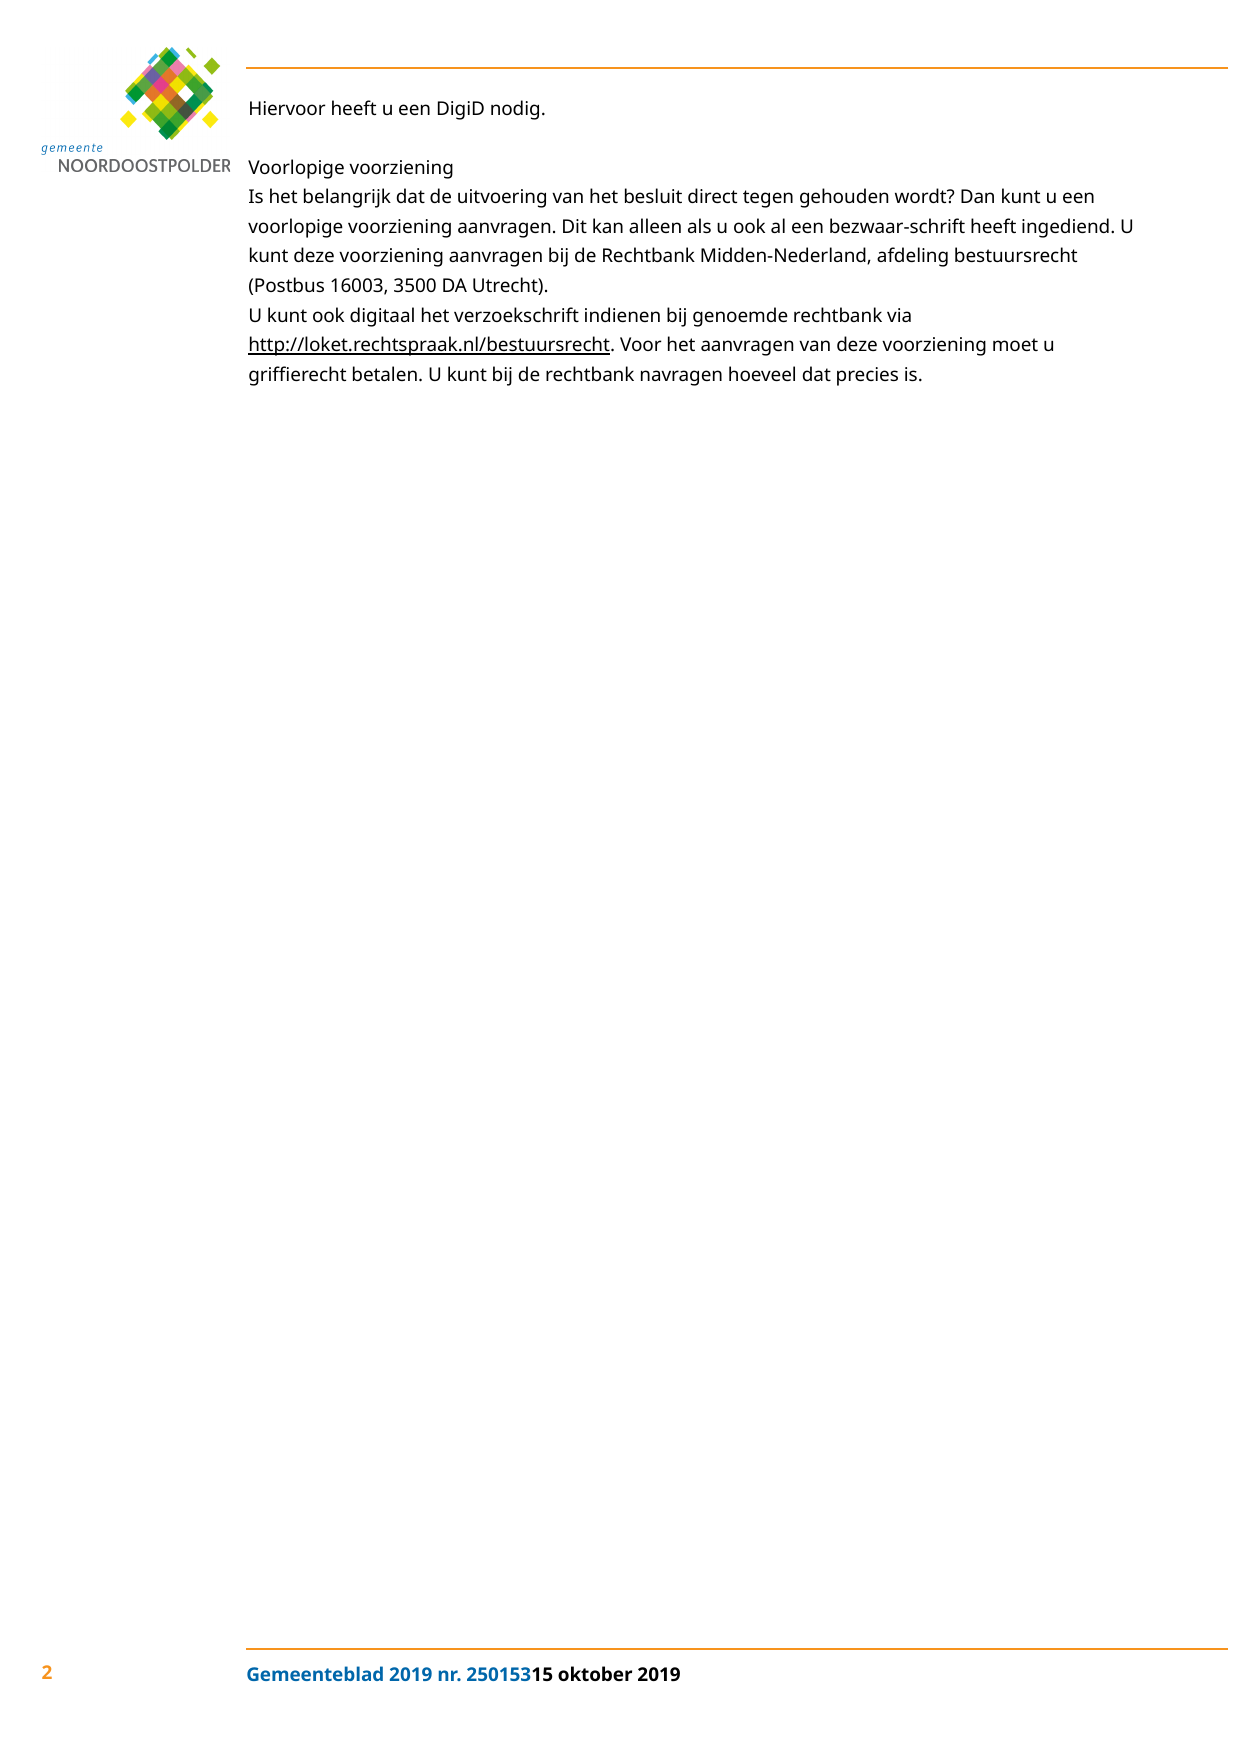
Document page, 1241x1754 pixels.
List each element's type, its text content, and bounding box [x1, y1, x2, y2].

text Hiervoor heeft u een DigiD nodig. [248, 95, 1152, 121]
picture [41, 47, 231, 172]
text U kunt ook digitaal het verzoekschrift indienen bij genoemde rechtbank via http://loket.rechtspraak.nl/bestuursrecht. Voor het aanvragen van deze voorziening moet u griffierecht betalen. U kunt bij de rechtbank navragen hoeveel dat precies is. [248, 302, 1152, 387]
text Is het belangrijk dat de uitvoering van het besluit direct tegen gehouden wordt? Dan kunt u een voorlopige voorziening aanvragen. Dit kan alleen als u ook al een bezwaar-schrift heeft ingediend. U kunt deze voorziening aanvragen bij de Rechtbank Midden-Nederland, afdeling bestuursrecht (Postbus 16003, 3500 DA Utrecht). [248, 183, 1152, 298]
text Voorlopige voorziening [248, 154, 1152, 180]
